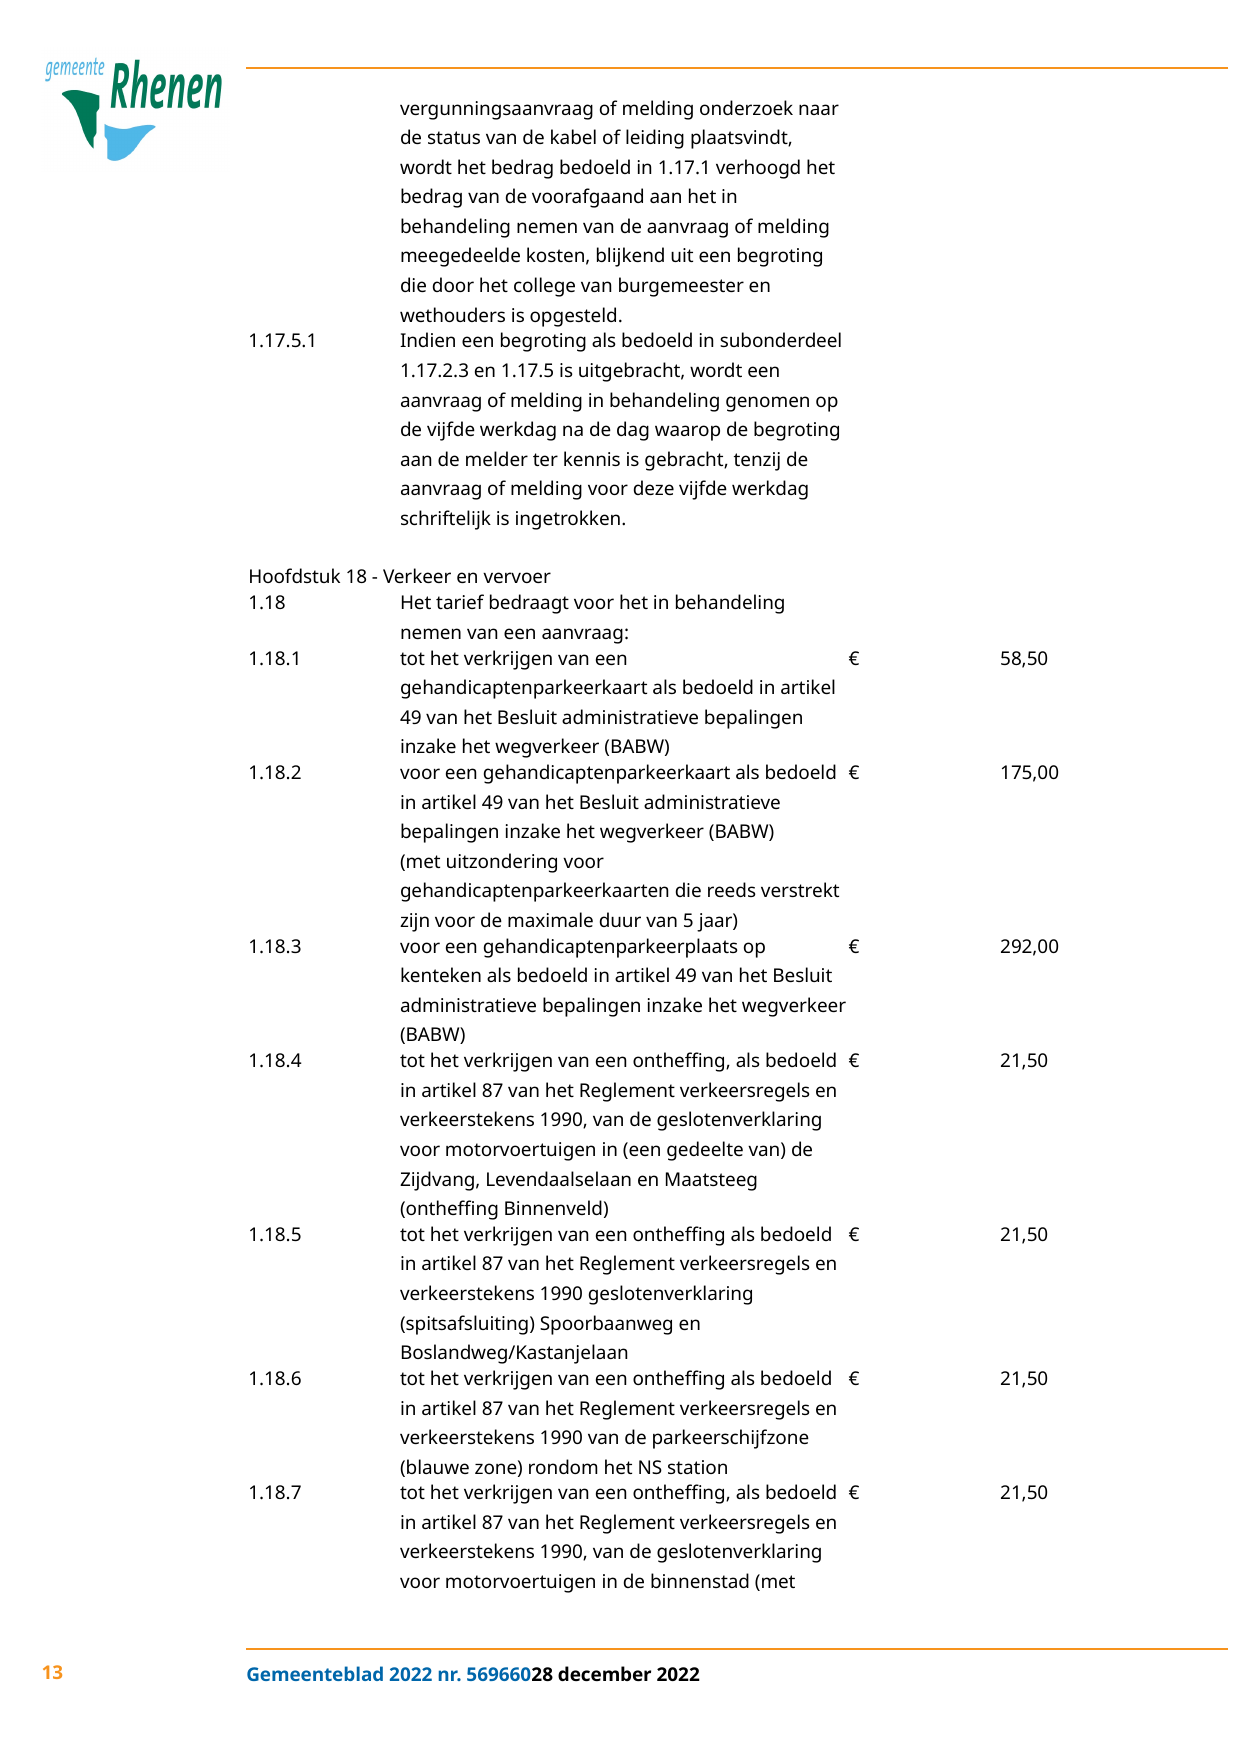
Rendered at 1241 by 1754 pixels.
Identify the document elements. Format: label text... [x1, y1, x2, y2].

table_cell tot het verkrijgen van een gehandicaptenparkeerkaart als bedoeld in artikel 49 van het Besluit administratieve bepalingen inzake het wegverkeer (BABW) [400, 645, 848, 759]
table_cell 292,00 [1000, 933, 1152, 1047]
table_header Hoofdstuk 18 - Verkeer en vervoer [248, 564, 1152, 589]
table_cell € [848, 645, 1000, 759]
table_cell 1.18.1 [248, 645, 400, 759]
table_cell 1.18.4 [248, 1048, 400, 1221]
table_cell € [848, 1480, 1000, 1594]
table_cell tot het verkrijgen van een ontheffing als bedoeld in artikel 87 van het Reglement verkeersregels en verkeerstekens 1990 van de parkeerschijfzone (blauwe zone) rondom het NS station [400, 1365, 848, 1479]
table_cell [848, 328, 1000, 531]
table_cell 1.17.5.1 [248, 328, 400, 531]
table_cell 175,00 [1000, 759, 1152, 933]
table_cell voor een gehandicaptenparkeerplaats op kenteken als bedoeld in artikel 49 van het Besluit administratieve bepalingen inzake het wegverkeer (BABW) [400, 933, 848, 1047]
table_cell [248, 95, 400, 328]
table_cell 21,50 [1000, 1048, 1152, 1221]
table_cell Indien een begroting als bedoeld in subonderdeel 1.17.2.3 en 1.17.5 is uitgebracht, wordt een aanvraag of melding in behandeling genomen op de vijfde werkdag na de dag waarop de begroting aan de melder ter kennis is gebracht, tenzij de aanvraag of melding voor deze vijfde werkdag schriftelijk is ingetrokken. [400, 328, 848, 531]
table_cell vergunningsaanvraag of melding onderzoek naar de status van de kabel of leiding plaatsvindt, wordt het bedrag bedoeld in 1.17.1 verhoogd het bedrag van de voorafgaand aan het in behandeling nemen van de aanvraag of melding meegedeelde kosten, blijkend uit een begroting die door het college van burgemeester en wethouders is opgesteld. [400, 95, 848, 328]
table_cell tot het verkrijgen van een ontheffing, als bedoeld in artikel 87 van het Reglement verkeersregels en verkeerstekens 1990, van de geslotenverklaring voor motorvoertuigen in (een gedeelte van) de Zijdvang, Levendaalselaan en Maatsteeg (ontheffing Binnenveld) [400, 1048, 848, 1221]
table_cell 1.18.6 [248, 1365, 400, 1479]
table_cell voor een gehandicaptenparkeerkaart als bedoeld in artikel 49 van het Besluit administratieve bepalingen inzake het wegverkeer (BABW) (met uitzondering voor gehandicaptenparkeerkaarten die reeds verstrekt zijn voor de maximale duur van 5 jaar) [400, 759, 848, 933]
table_cell 21,50 [1000, 1221, 1152, 1365]
table_cell € [848, 759, 1000, 933]
table_cell 1.18.2 [248, 759, 400, 933]
table_cell € [848, 933, 1000, 1047]
table_cell 1.18 [248, 590, 400, 645]
table_cell € [848, 1048, 1000, 1221]
table_cell 58,50 [1000, 645, 1152, 759]
table_cell Het tarief bedraagt voor het in behandeling nemen van een aanvraag: [400, 590, 848, 645]
table_cell tot het verkrijgen van een ontheffing als bedoeld in artikel 87 van het Reglement verkeersregels en verkeerstekens 1990 geslotenverklaring (spitsafsluiting) Spoorbaanweg en Boslandweg/Kastanjelaan [400, 1221, 848, 1365]
table_cell € [848, 1365, 1000, 1479]
table_cell [1000, 328, 1152, 531]
table_cell [1000, 590, 1152, 645]
table_cell € [848, 1221, 1000, 1365]
table_cell [848, 95, 1000, 328]
table_cell 1.18.7 [248, 1480, 400, 1594]
table_cell [1000, 95, 1152, 328]
table_cell 1.18.5 [248, 1221, 400, 1365]
table_cell 1.18.3 [248, 933, 400, 1047]
table_cell 21,50 [1000, 1365, 1152, 1479]
table_cell 21,50 [1000, 1480, 1152, 1594]
table_cell tot het verkrijgen van een ontheffing, als bedoeld in artikel 87 van het Reglement verkeersregels en verkeerstekens 1990, van de geslotenverklaring voor motorvoertuigen in de binnenstad (met [400, 1480, 848, 1594]
table_cell [848, 590, 1000, 645]
picture [41, 47, 231, 172]
